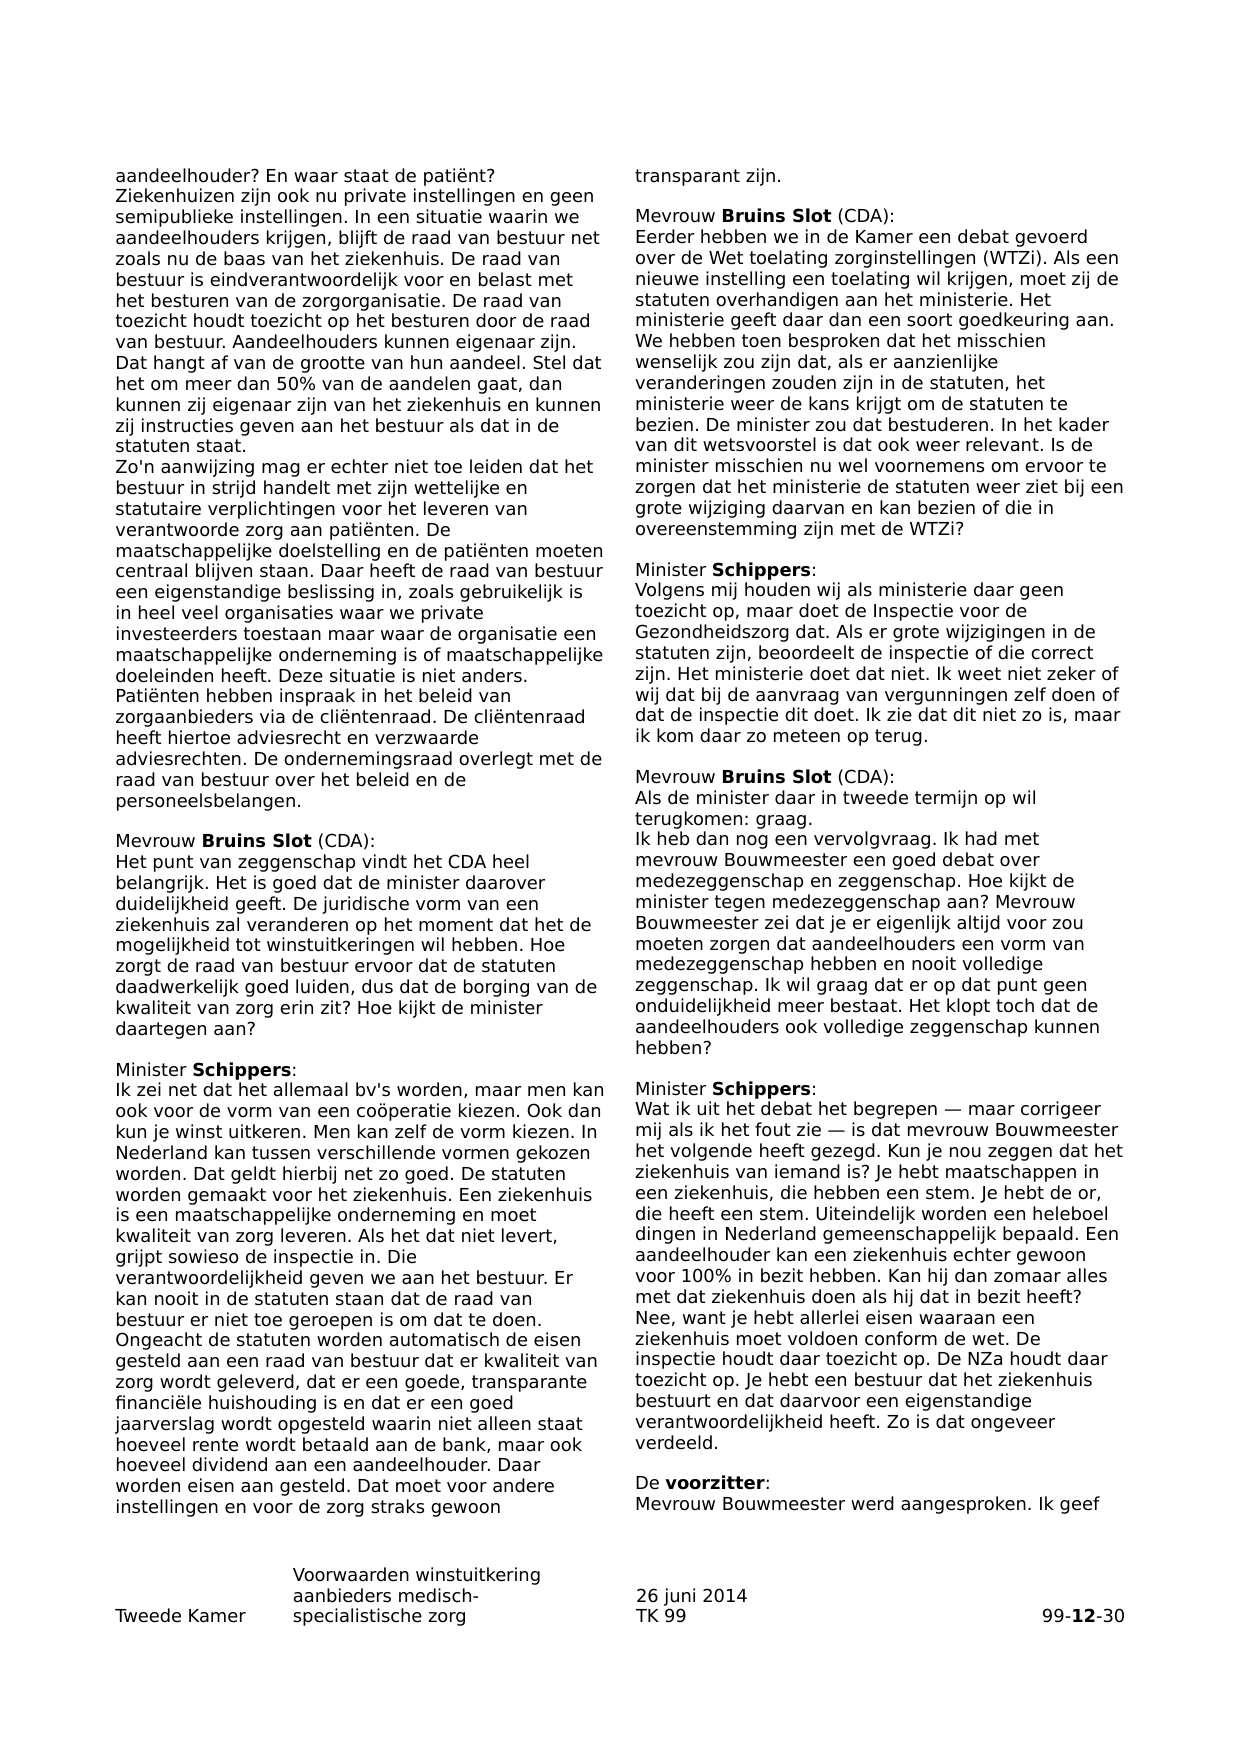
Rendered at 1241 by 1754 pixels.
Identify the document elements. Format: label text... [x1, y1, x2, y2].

text De voorzitter: [635, 1473, 1125, 1494]
text Minister Schippers: [635, 1078, 1125, 1099]
text Mevrouw Bruins Slot (CDA): [635, 767, 1125, 787]
text Zo'n aanwijzing mag er echter niet toe leiden dat het bestuur in strijd handelt met zijn wettelijke en statutaire verplichtingen voor het leveren van verantwoorde zorg aan patiënten. De maatschappelijke doelstelling en de patiënten moeten centraal blijven staan. Daar heeft de raad van bestuur een eigenstandige beslissing in, zoals gebruikelijk is in heel veel organisaties waar we private investeerders toestaan maar waar de organisatie een maatschappelijke onderneming is of maatschappelijke doeleinden heeft. Deze situatie is niet anders. [115, 457, 605, 686]
text Als de minister daar in tweede termijn op wil terugkomen: graag. [635, 787, 1125, 829]
text Mevrouw Bruins Slot (CDA): [115, 831, 605, 852]
text Minister Schippers: [635, 559, 1125, 580]
text Mevrouw Bruins Slot (CDA): [635, 206, 1125, 227]
text Mevrouw Bouwmeester werd aangesproken. Ik geef [635, 1494, 1125, 1515]
text Patiënten hebben inspraak in het beleid van zorgaanbieders via de cliëntenraad. De cliëntenraad heeft hiertoe adviesrecht en verzwaarde adviesrechten. De ondernemingsraad overlegt met de raad van bestuur over het beleid en de personeelsbelangen. [115, 686, 605, 811]
text Ik heb dan nog een vervolgvraag. Ik had met mevrouw Bouwmeester een goed debat over medezeggenschap en zeggenschap. Hoe kijkt de minister tegen medezeggenschap aan? Mevrouw Bouwmeester zei dat je er eigenlijk altijd voor zou moeten zorgen dat aandeelhouders een vorm van medezeggenschap hebben en nooit volledige zeggenschap. Ik wil graag dat er op dat punt geen onduidelijkheid meer bestaat. Het klopt toch dat de aandeelhouders ook volledige zeggenschap kunnen hebben? [635, 829, 1125, 1058]
text Volgens mij houden wij als ministerie daar geen toezicht op, maar doet de Inspectie voor de Gezondheidszorg dat. Als er grote wijzigingen in de statuten zijn, beoordeelt de inspectie of die correct zijn. Het ministerie doet dat niet. Ik weet niet zeker of wij dat bij de aanvraag van vergunningen zelf doen of dat de inspectie dit doet. Ik zie dat dit niet zo is, maar ik kom daar zo meteen op terug. [635, 580, 1125, 747]
text Wat ik uit het debat het begrepen — maar corrigeer mij als ik het fout zie — is dat mevrouw Bouwmeester het volgende heeft gezegd. Kun je nou zeggen dat het ziekenhuis van iemand is? Je hebt maatschappen in een ziekenhuis, die hebben een stem. Je hebt de or, die heeft een stem. Uiteindelijk worden een heleboel dingen in Nederland gemeenschappelijk bepaald. Een aandeelhouder kan een ziekenhuis echter gewoon voor 100% in bezit hebben. Kan hij dan zomaar alles met dat ziekenhuis doen als hij dat in bezit heeft? Nee, want je hebt allerlei eisen waaraan een ziekenhuis moet voldoen conform de wet. De inspectie houdt daar toezicht op. De NZa houdt daar toezicht op. Je hebt een bestuur dat het ziekenhuis bestuurt en dat daarvoor een eigenstandige verantwoordelijkheid heeft. Zo is dat ongeveer verdeeld. [635, 1099, 1125, 1453]
text Eerder hebben we in de Kamer een debat gevoerd over de Wet toelating zorginstellingen (WTZi). Als een nieuwe instelling een toelating wil krijgen, moet zij de statuten overhandigen aan het ministerie. Het ministerie geeft daar dan een soort goedkeuring aan. We hebben toen besproken dat het misschien wenselijk zou zijn dat, als er aanzienlijke veranderingen zouden zijn in de statuten, het ministerie weer de kans krijgt om de statuten te bezien. De minister zou dat bestuderen. In het kader van dit wetsvoorstel is dat ook weer relevant. Is de minister misschien nu wel voornemens om ervoor te zorgen dat het ministerie de statuten weer ziet bij een grote wijziging daarvan en kan bezien of die in overeenstemming zijn met de WTZi? [635, 227, 1125, 539]
text transparant zijn. [635, 165, 1125, 186]
text Ik zei net dat het allemaal bv's worden, maar men kan ook voor de vorm van een coöperatie kiezen. Ook dan kun je winst uitkeren. Men kan zelf de vorm kiezen. In Nederland kan tussen verschillende vormen gekozen worden. Dat geldt hierbij net zo goed. De statuten worden gemaakt voor het ziekenhuis. Een ziekenhuis is een maatschappelijke onderneming en moet kwaliteit van zorg leveren. Als het dat niet levert, grijpt sowieso de inspectie in. Die verantwoordelijkheid geven we aan het bestuur. Er kan nooit in de statuten staan dat de raad van bestuur er niet toe geroepen is om dat te doen. Ongeacht de statuten worden automatisch de eisen gesteld aan een raad van bestuur dat er kwaliteit van zorg wordt geleverd, dat er een goede, transparante financiële huishouding is en dat er een goed jaarverslag wordt opgesteld waarin niet alleen staat hoeveel rente wordt betaald aan de bank, maar ook hoeveel dividend aan een aandeelhouder. Daar worden eisen aan gesteld. Dat moet voor andere instellingen en voor de zorg straks gewoon [115, 1080, 605, 1518]
text aandeelhouder? En waar staat de patiënt? Ziekenhuizen zijn ook nu private instellingen en geen semipublieke instellingen. In een situatie waarin we aandeelhouders krijgen, blijft de raad van bestuur net zoals nu de baas van het ziekenhuis. De raad van bestuur is eindverantwoordelijk voor en belast met het besturen van de zorgorganisatie. De raad van toezicht houdt toezicht op het besturen door de raad van bestuur. Aandeelhouders kunnen eigenaar zijn. Dat hangt af van de grootte van hun aandeel. Stel dat het om meer dan 50% van de aandelen gaat, dan kunnen zij eigenaar zijn van het ziekenhuis en kunnen zij instructies geven aan het bestuur als dat in de statuten staat. [115, 165, 605, 457]
text Minister Schippers: [115, 1059, 605, 1080]
text Het punt van zeggenschap vindt het CDA heel belangrijk. Het is goed dat de minister daarover duidelijkheid geeft. De juridische vorm van een ziekenhuis zal veranderen op het moment dat het de mogelijkheid tot winstuitkeringen wil hebben. Hoe zorgt de raad van bestuur ervoor dat de statuten daadwerkelijk goed luiden, dus dat de borging van de kwaliteit van zorg erin zit? Hoe kijkt de minister daartegen aan? [115, 852, 605, 1039]
